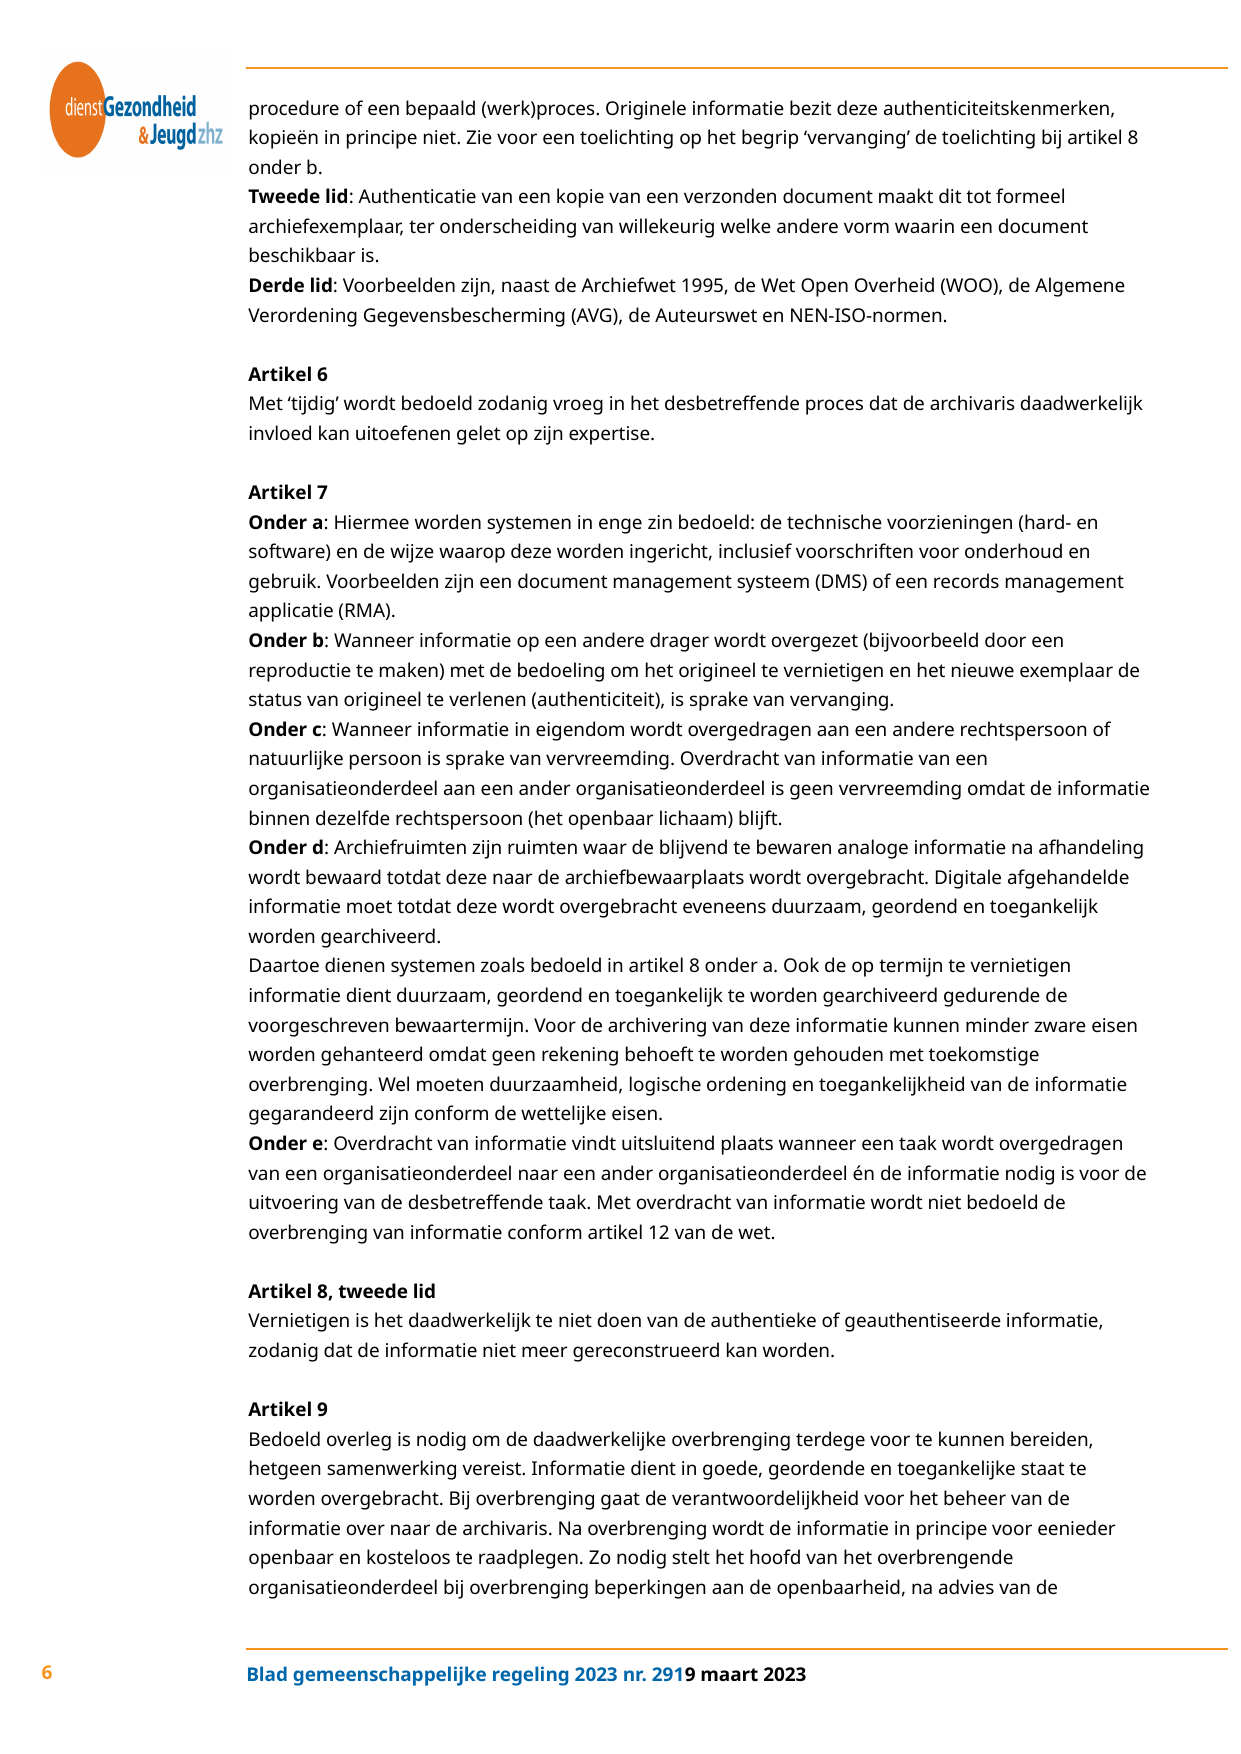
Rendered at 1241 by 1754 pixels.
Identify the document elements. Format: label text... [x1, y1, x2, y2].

text Vernietigen is het daadwerkelijk te niet doen van de authentieke of geauthentiseerde informatie, zodanig dat de informatie niet meer gereconstrueerd kan worden. [248, 1308, 1152, 1363]
text procedure of een bepaald (werk)proces. Originele informatie bezit deze authenticiteitskenmerken, kopieën in principe niet. Zie voor een toelichting op het begrip ‘vervanging’ de toelichting bij artikel 8 onder b. [248, 95, 1152, 180]
text Onder c: Wanneer informatie in eigendom wordt overgedragen aan een andere rechtspersoon of natuurlijke persoon is sprake van vervreemding. Overdracht van informatie van een organisatieonderdeel aan een ander organisatieonderdeel is geen vervreemding omdat de informatie binnen dezelfde rechtspersoon (het openbaar lichaam) blijft. [248, 716, 1152, 831]
text Daartoe dienen systemen zoals bedoeld in artikel 8 onder a. Ook de op termijn te vernietigen informatie dient duurzaam, geordend en toegankelijk te worden gearchiveerd gedurende de voorgeschreven bewaartermijn. Voor de archivering van deze informatie kunnen minder zware eisen worden gehanteerd omdat geen rekening behoeft te worden gehouden met toekomstige overbrenging. Wel moeten duurzaamheid, logische ordening en toegankelijkheid van de informatie gegarandeerd zijn conform de wettelijke eisen. [248, 953, 1152, 1126]
text Tweede lid: Authenticatie van een kopie van een verzonden document maakt dit tot formeel archiefexemplaar, ter onderscheiding van willekeurig welke andere vorm waarin een document beschikbaar is. [248, 183, 1152, 268]
text Met ‘tijdig’ wordt bedoeld zodanig vroeg in het desbetreffende proces dat de archivaris daadwerkelijk invloed kan uitoefenen gelet op zijn expertise. [248, 391, 1152, 446]
text Onder a: Hiermee worden systemen in enge zin bedoeld: de technische voorzieningen (hard- en software) en de wijze waarop deze worden ingericht, inclusief voorschriften voor onderhoud en gebruik. Voorbeelden zijn een document management systeem (DMS) of een records management applicatie (RMA). [248, 509, 1152, 623]
text Onder b: Wanneer informatie op een andere drager wordt overgezet (bijvoorbeeld door een reproductie te maken) met de bedoeling om het origineel te vernietigen en het nieuwe exemplaar de status van origineel te verlenen (authenticiteit), is sprake van vervanging. [248, 627, 1152, 712]
text Bedoeld overleg is nodig om de daadwerkelijke overbrenging terdege voor te kunnen bereiden, hetgeen samenwerking vereist. Informatie dient in goede, geordende en toegankelijke staat te worden overgebracht. Bij overbrenging gaat de verantwoordelijkheid voor het beheer van de informatie over naar de archivaris. Na overbrenging wordt de informatie in principe voor eenieder openbaar en kosteloos te raadplegen. Zo nodig stelt het hoofd van het overbrengende organisatieonderdeel bij overbrenging beperkingen aan de openbaarheid, na advies van de [248, 1426, 1152, 1600]
text Onder d: Archiefruimten zijn ruimten waar de blijvend te bewaren analoge informatie na afhandeling wordt bewaard totdat deze naar de archiefbewaarplaats wordt overgebracht. Digitale afgehandelde informatie moet totdat deze wordt overgebracht eveneens duurzaam, geordend en toegankelijk worden gearchiveerd. [248, 834, 1152, 949]
text Artikel 9 [248, 1396, 1152, 1422]
text Artikel 7 [248, 479, 1152, 505]
text Artikel 8, tweede lid [248, 1278, 1152, 1304]
text Derde lid: Voorbeelden zijn, naast de Archiefwet 1995, de Wet Open Overheid (WOO), de Algemene Verordening Gegevensbescherming (AVG), de Auteurswet en NEN-ISO-normen. [248, 272, 1152, 328]
picture [41, 47, 231, 172]
text Onder e: Overdracht van informatie vindt uitsluitend plaats wanneer een taak wordt overgedragen van een organisatieonderdeel naar een ander organisatieonderdeel én de informatie nodig is voor de uitvoering van de desbetreffende taak. Met overdracht van informatie wordt niet bedoeld de overbrenging van informatie conform artikel 12 van de wet. [248, 1130, 1152, 1245]
text Artikel 6 [248, 361, 1152, 387]
